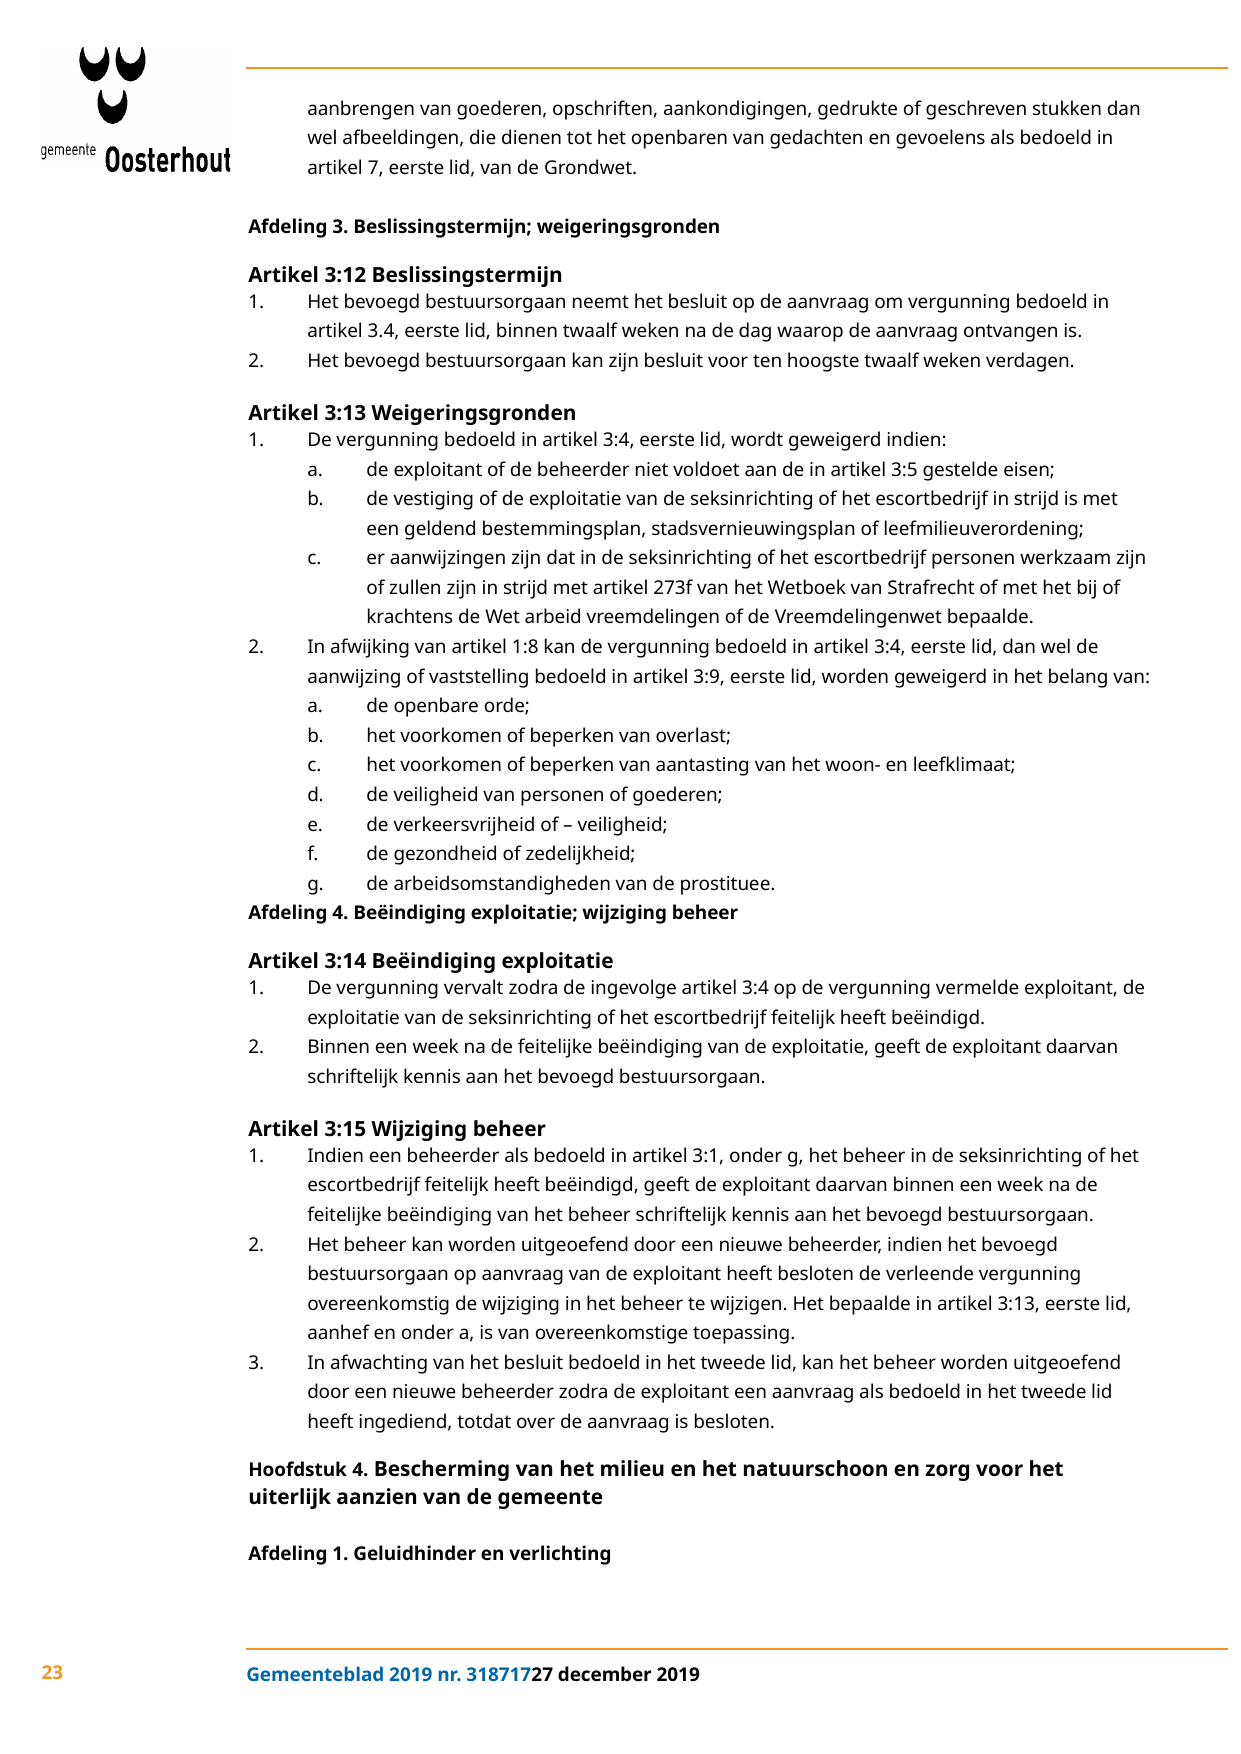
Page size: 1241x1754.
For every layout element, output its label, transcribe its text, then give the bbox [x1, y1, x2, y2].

text Afdeling 1. Geluidhinder en verlichting [248, 1540, 1152, 1566]
list het voorkomen of beperken van overlast; [307, 722, 1152, 748]
list er aanwijzingen zijn dat in de seksinrichting of het escortbedrijf personen werkzaam zijn of zullen zijn in strijd met artikel 273f van het Wetboek van Strafrecht of met het bij of krachtens de Wet arbeid vreemdelingen of de Vreemdelingenwet bepaalde. [307, 544, 1152, 629]
list de gezondheid of zedelijkheid; [307, 840, 1152, 866]
list In afwijking van artikel 1:8 kan de vergunning bedoeld in artikel 3:4, eerste lid, dan wel de aanwijzing of vaststelling bedoeld in artikel 3:9, eerste lid, worden geweigerd in het belang van: [248, 633, 1152, 688]
text Afdeling 4. Beëindiging exploitatie; wijziging beheer [248, 899, 1152, 925]
picture [41, 47, 231, 172]
list De vergunning vervalt zodra de ingevolge artikel 3:4 op de vergunning vermelde exploitant, de exploitatie van de seksinrichting of het escortbedrijf feitelijk heeft beëindigd. [248, 974, 1152, 1030]
list Het beheer kan worden uitgeoefend door een nieuwe beheerder, indien het bevoegd bestuursorgaan op aanvraag van de exploitant heeft besloten de verleende vergunning overeenkomstig de wijziging in het beheer te wijzigen. Het bepaalde in artikel 3:13, eerste lid, aanhef en onder a, is van overeenkomstige toepassing. [248, 1231, 1152, 1345]
text Artikel 3:14 Beëindiging exploitatie [248, 946, 1152, 974]
text Artikel 3:13 Weigeringsgronden [248, 398, 1152, 426]
list de exploitant of de beheerder niet voldoet aan de in artikel 3:5 gestelde eisen; [307, 456, 1152, 481]
list de verkeersvrijheid of – veiligheid; [307, 811, 1152, 836]
text Artikel 3:12 Beslissingstermijn [248, 260, 1152, 288]
list de arbeidsomstandigheden van de prostituee. [307, 870, 1152, 896]
list aanbrengen van goederen, opschriften, aankondigingen, gedrukte of geschreven stukken dan wel afbeeldingen, die dienen tot het openbaren van gedachten en gevoelens als bedoeld in artikel 7, eerste lid, van de Grondwet. [248, 95, 1152, 180]
text Artikel 3:15 Wijziging beheer [248, 1114, 1152, 1142]
list De vergunning bedoeld in artikel 3:4, eerste lid, wordt geweigerd indien: [248, 426, 1152, 452]
list In afwachting van het besluit bedoeld in het tweede lid, kan het beheer worden uitgeoefend door een nieuwe beheerder zodra de exploitant een aanvraag als bedoeld in het tweede lid heeft ingediend, totdat over de aanvraag is besloten. [248, 1349, 1152, 1434]
text Afdeling 3. Beslissingstermijn; weigeringsgronden [248, 213, 1152, 239]
text Hoofdstuk 4. Bescherming van het milieu en het natuurschoon en zorg voor het uiterlijk aanzien van de gemeente [248, 1454, 1152, 1511]
list Het bevoegd bestuursorgaan neemt het besluit op de aanvraag om vergunning bedoeld in artikel 3.4, eerste lid, binnen twaalf weken na de dag waarop de aanvraag ontvangen is. [248, 288, 1152, 343]
list de veiligheid van personen of goederen; [307, 781, 1152, 807]
list het voorkomen of beperken van aantasting van het woon- en leefklimaat; [307, 752, 1152, 777]
list Het bevoegd bestuursorgaan kan zijn besluit voor ten hoogste twaalf weken verdagen. [248, 347, 1152, 373]
list Binnen een week na de feitelijke beëindiging van de exploitatie, geeft de exploitant daarvan schriftelijk kennis aan het bevoegd bestuursorgaan. [248, 1034, 1152, 1089]
list de openbare orde; [307, 692, 1152, 718]
list Indien een beheerder als bedoeld in artikel 3:1, onder g, het beheer in de seksinrichting of het escortbedrijf feitelijk heeft beëindigd, geeft de exploitant daarvan binnen een week na de feitelijke beëindiging van het beheer schriftelijk kennis aan het bevoegd bestuursorgaan. [248, 1142, 1152, 1227]
list de vestiging of de exploitatie van de seksinrichting of het escortbedrijf in strijd is met een geldend bestemmingsplan, stadsvernieuwingsplan of leefmilieuverordening; [307, 485, 1152, 541]
